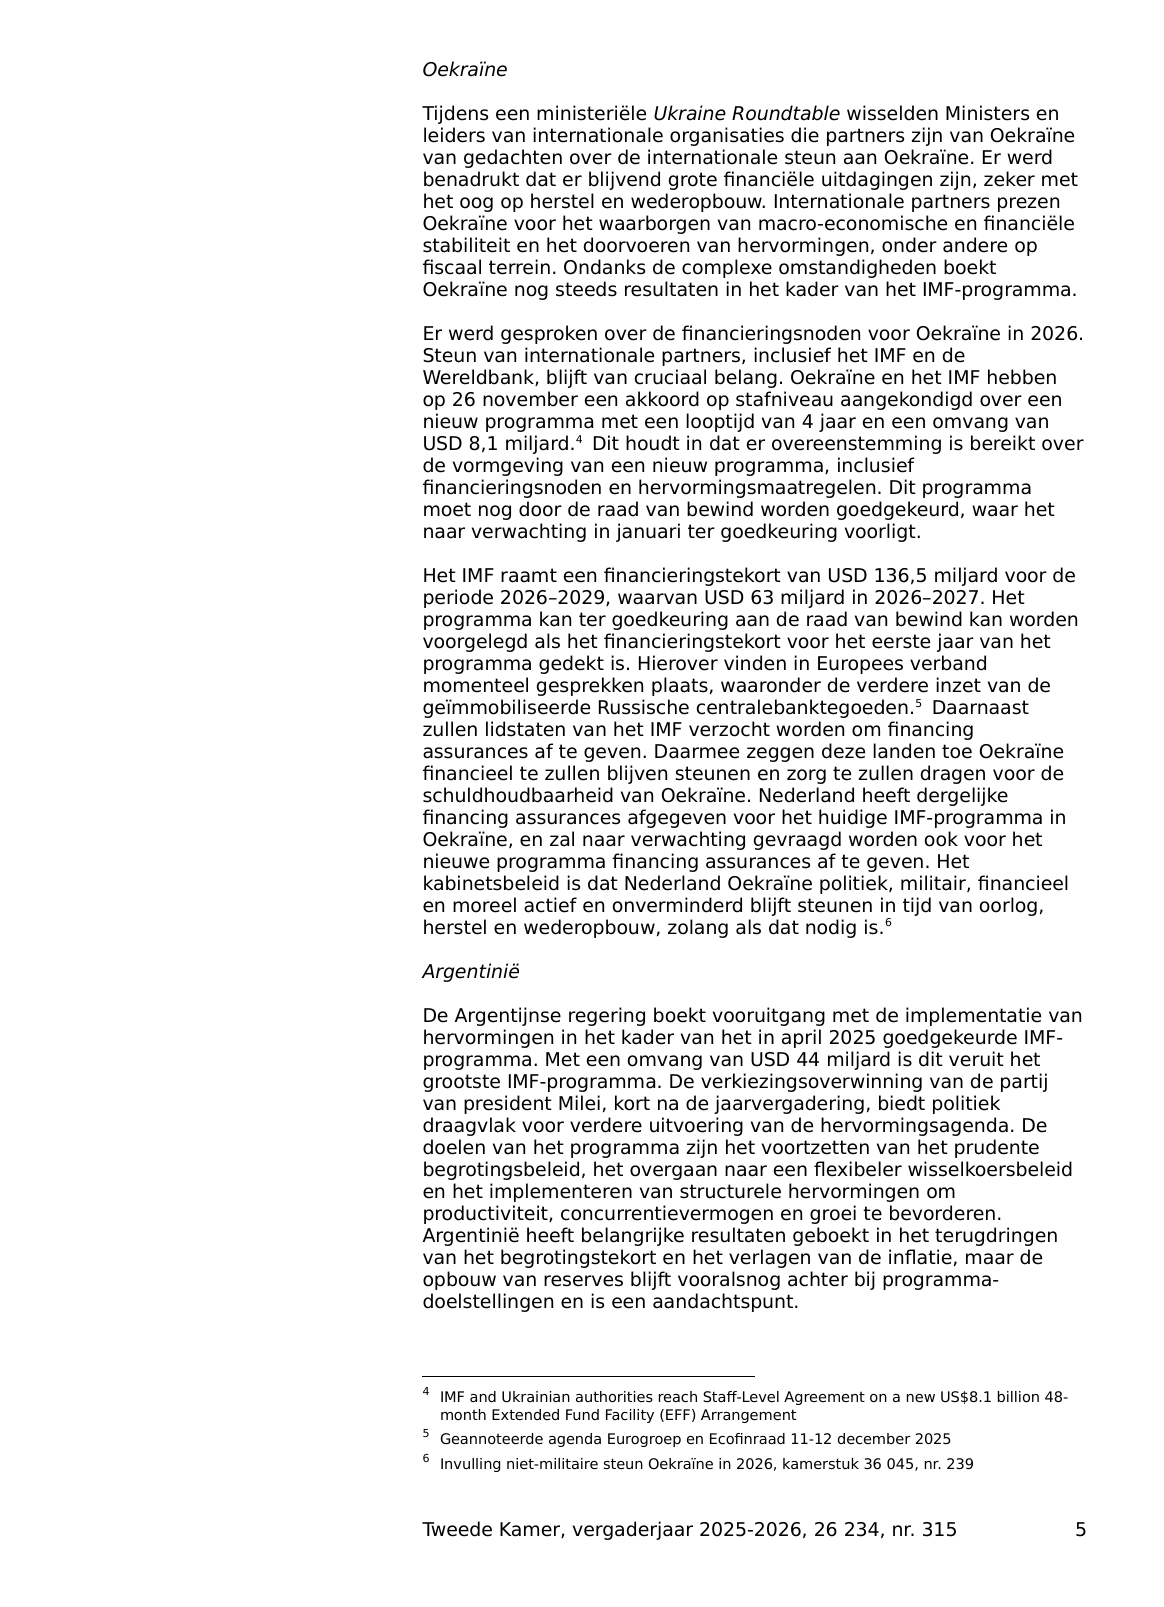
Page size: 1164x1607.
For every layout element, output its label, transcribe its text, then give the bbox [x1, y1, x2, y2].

text Tijdens een ministeriële Ukraine Roundtable wisselden Ministers en leiders van internationale organisaties die partners zijn van Oekraïne van gedachten over de internationale steun aan Oekraïne. Er werd benadrukt dat er blijvend grote financiële uitdagingen zijn, zeker met het oog op herstel en wederopbouw. Internationale partners prezen Oekraïne voor het waarborgen van macro-economische en financiële stabiliteit en het doorvoeren van hervormingen, onder andere op fiscaal terrein. Ondanks de complexe omstandigheden boekt Oekraïne nog steeds resultaten in het kader van het IMF-programma. [422, 103, 1087, 301]
text Het IMF raamt een financieringstekort van USD 136,5 miljard voor de periode 2026–2029, waarvan USD 63 miljard in 2026–2027. Het programma kan ter goedkeuring aan de raad van bewind kan worden voorgelegd als het financieringstekort voor het eerste jaar van het programma gedekt is. Hierover vinden in Europees verband momenteel gesprekken plaats, waaronder de verdere inzet van de geïmmobiliseerde Russische centralebanktegoeden. Daarnaast zullen lidstaten van het IMF verzocht worden om financing assurances af te geven. Daarmee zeggen deze landen toe Oekraïne financieel te zullen blijven steunen en zorg te zullen dragen voor de schuldhoudbaarheid van Oekraïne. Nederland heeft dergelijke financing assurances afgegeven voor het huidige IMF-programma in Oekraïne, en zal naar verwachting gevraagd worden ook voor het nieuwe programma financing assurances af te geven. Het kabinetsbeleid is dat Nederland Oekraïne politiek, militair, financieel en moreel actief en onverminderd blijft steunen in tijd van oorlog, herstel en wederopbouw, zolang als dat nodig is. [422, 565, 1087, 939]
text Invulling niet-militaire steun Oekraïne in 2026, kamerstuk 36 045, nr. 239 [422, 1452, 1087, 1474]
text Er werd gesproken over de financieringsnoden voor Oekraïne in 2026. Steun van internationale partners, inclusief het IMF en de Wereldbank, blijft van cruciaal belang. Oekraïne en het IMF hebben op 26 november een akkoord op stafniveau aangekondigd over een nieuw programma met een looptijd van 4 jaar en een omvang van USD 8,1 miljard. Dit houdt in dat er overeenstemming is bereikt over de vormgeving van een nieuw programma, inclusief financieringsnoden en hervormingsmaatregelen. Dit programma moet nog door de raad van bewind worden goedgekeurd, waar het naar verwachting in januari ter goedkeuring voorligt. [422, 323, 1087, 543]
text IMF and Ukrainian authorities reach Staff-Level Agreement on a new US$8.1 billion 48-month Extended Fund Facility (EFF) Arrangement [422, 1385, 1087, 1424]
subtitle Oekraïne [422, 59, 1087, 81]
subtitle Argentinië [422, 961, 1087, 983]
text De Argentijnse regering boekt vooruitgang met de implementatie van hervormingen in het kader van het in april 2025 goedgekeurde IMF-programma. Met een omvang van USD 44 miljard is dit veruit het grootste IMF-programma. De verkiezingsoverwinning van de partij van president Milei, kort na de jaarvergadering, biedt politiek draagvlak voor verdere uitvoering van de hervormingsagenda. De doelen van het programma zijn het voortzetten van het prudente begrotingsbeleid, het overgaan naar een flexibeler wisselkoersbeleid en het implementeren van structurele hervormingen om productiviteit, concurrentievermogen en groei te bevorderen. Argentinië heeft belangrijke resultaten geboekt in het terugdringen van het begrotingstekort en het verlagen van de inflatie, maar de opbouw van reserves blijft vooralsnog achter bij programma-doelstellingen en is een aandachtspunt. [422, 1005, 1087, 1313]
text Geannoteerde agenda Eurogroep en Ecofinraad 11-12 december 2025 [422, 1427, 1087, 1449]
